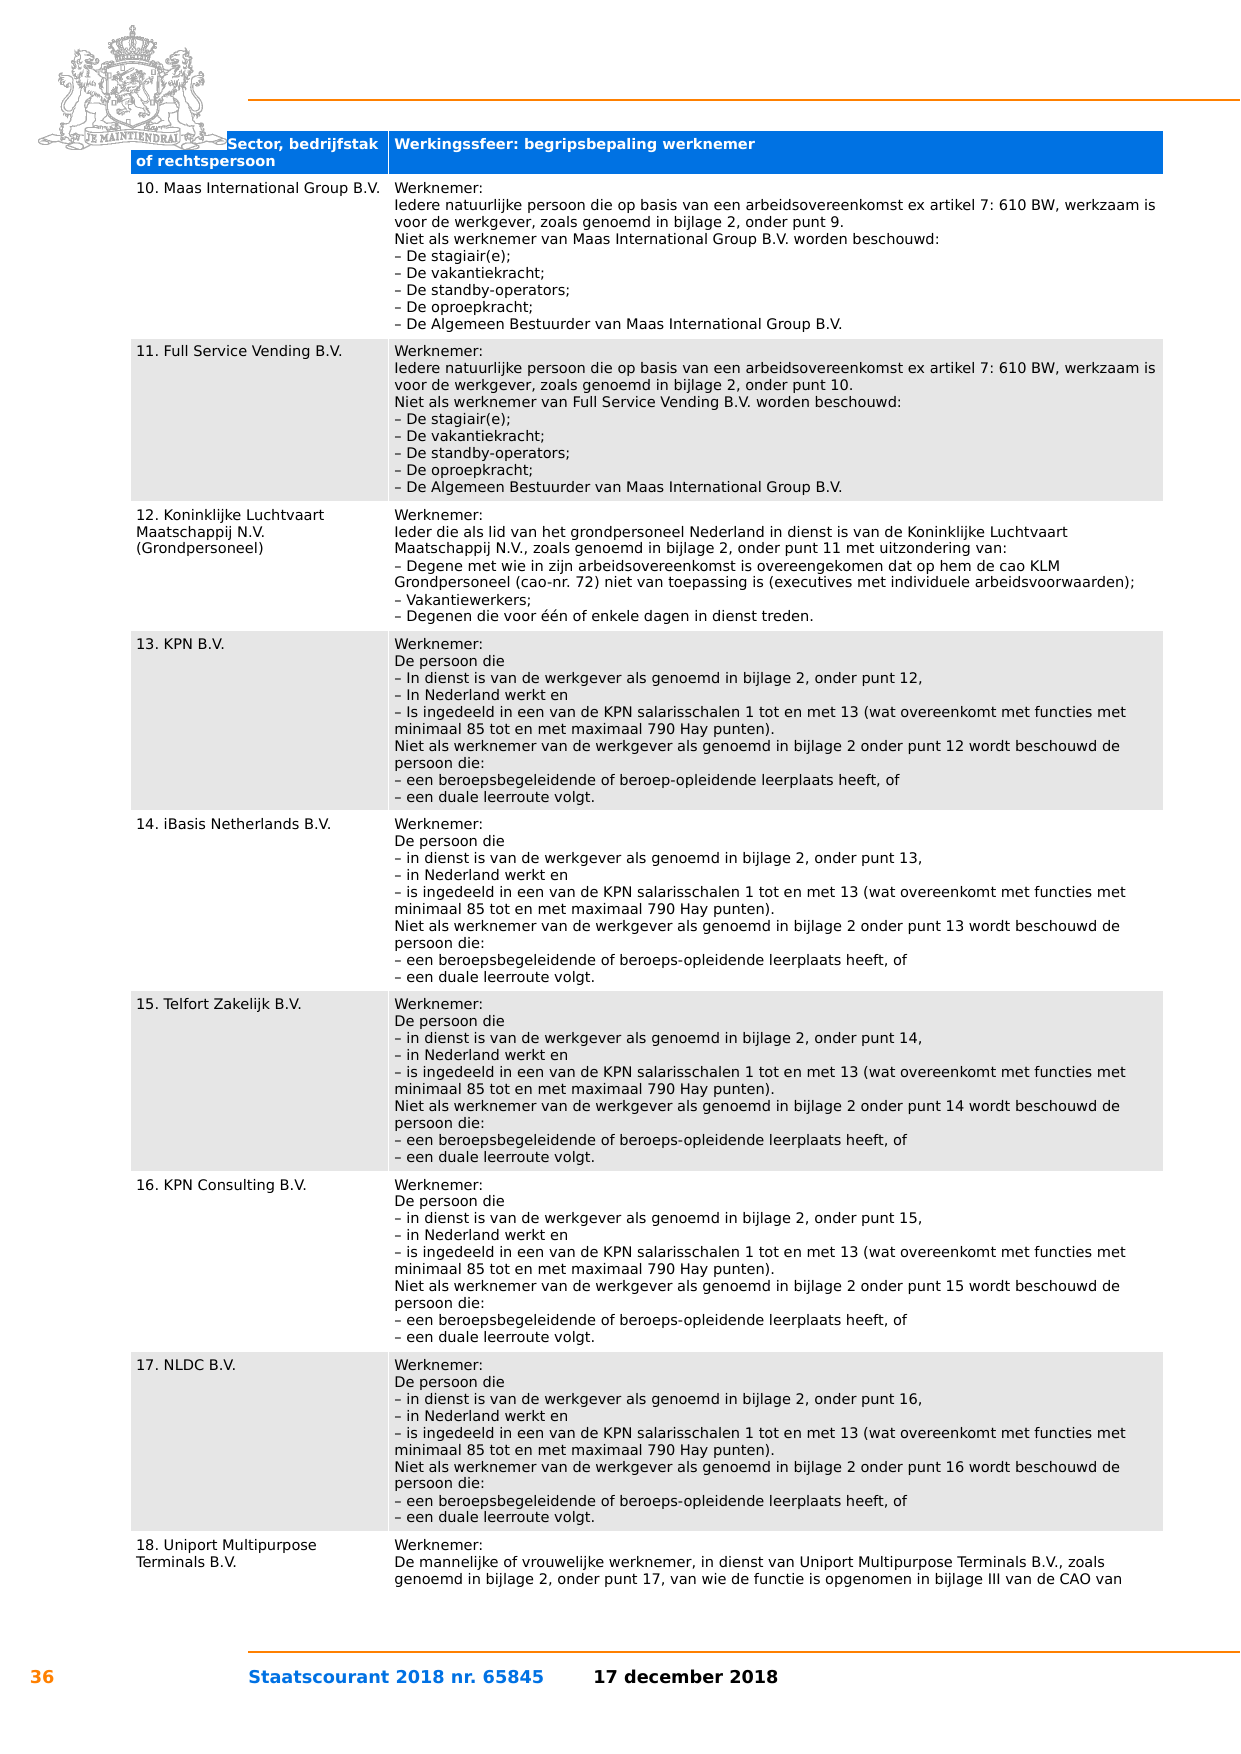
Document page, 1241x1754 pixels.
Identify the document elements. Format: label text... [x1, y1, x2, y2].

table_cell Werknemer: Iedere natuurlijke persoon die op basis van een arbeidsovereenkomst ex artikel 7: 610 BW, werkzaam is voor de werkgever, zoals genoemd in bijlage 2, onder punt 9. Niet als werknemer van Maas International Group B.V. worden beschouwd: – De stagiair(e); – De vakantiekracht; – De standby-operators; – De oproepkracht; – De Algemeen Bestuurder van Maas International Group B.V. [389, 175, 1163, 337]
table_cell Werknemer: De mannelijke of vrouwelijke werknemer, in dienst van Uniport Multipurpose Terminals B.V., zoals genoemd in bijlage 2, onder punt 17, van wie de functie is opgenomen in bijlage III van de CAO van [389, 1532, 1163, 1592]
table_cell 17. NLDC B.V. [131, 1352, 388, 1531]
table_cell Werknemer: De persoon die – in dienst is van de werkgever als genoemd in bijlage 2, onder punt 14, – in Nederland werkt en – is ingedeeld in een van de KPN salarisschalen 1 tot en met 13 (wat overeenkomt met functies met minimaal 85 tot en met maximaal 790 Hay punten). Niet als werknemer van de werkgever als genoemd in bijlage 2 onder punt 14 wordt beschouwd de persoon die: – een beroepsbegeleidende of beroeps-opleidende leerplaats heeft, of – een duale leerroute volgt. [389, 991, 1163, 1171]
table_cell Werknemer: Ieder die als lid van het grondpersoneel Nederland in dienst is van de Koninklijke Luchtvaart Maatschappij N.V., zoals genoemd in bijlage 2, onder punt 11 met uitzondering van: – Degene met wie in zijn arbeidsovereenkomst is overeengekomen dat op hem de cao KLM Grondpersoneel (cao-nr. 72) niet van toepassing is (executives met individuele arbeidsvoorwaarden); – Vakantiewerkers; – Degenen die voor één of enkele dagen in dienst treden. [389, 502, 1163, 630]
table_cell Werknemer: De persoon die – In dienst is van de werkgever als genoemd in bijlage 2, onder punt 12, – In Nederland werkt en – Is ingedeeld in een van de KPN salarisschalen 1 tot en met 13 (wat overeenkomt met functies met minimaal 85 tot en met maximaal 790 Hay punten). Niet als werknemer van de werkgever als genoemd in bijlage 2 onder punt 12 wordt beschouwd de persoon die: – een beroepsbegeleidende of beroep-opleidende leerplaats heeft, of – een duale leerroute volgt. [389, 631, 1163, 810]
table_cell Werknemer: De persoon die – in dienst is van de werkgever als genoemd in bijlage 2, onder punt 15, – in Nederland werkt en – is ingedeeld in een van de KPN salarisschalen 1 tot en met 13 (wat overeenkomt met functies met minimaal 85 tot en met maximaal 790 Hay punten). Niet als werknemer van de werkgever als genoemd in bijlage 2 onder punt 15 wordt beschouwd de persoon die: – een beroepsbegeleidende of beroeps-opleidende leerplaats heeft, of – een duale leerroute volgt. [389, 1172, 1163, 1351]
table_header Sector, bedrijfstak of rechtspersoon [131, 131, 388, 174]
table_cell 15. Telfort Zakelijk B.V. [131, 991, 388, 1171]
table_cell Werknemer: Iedere natuurlijke persoon die op basis van een arbeidsovereenkomst ex artikel 7: 610 BW, werkzaam is voor de werkgever, zoals genoemd in bijlage 2, onder punt 10. Niet als werknemer van Full Service Vending B.V. worden beschouwd: – De stagiair(e); – De vakantiekracht; – De standby-operators; – De oproepkracht; – De Algemeen Bestuurder van Maas International Group B.V. [389, 339, 1163, 501]
table_cell Werknemer: De persoon die – in dienst is van de werkgever als genoemd in bijlage 2, onder punt 16, – in Nederland werkt en – is ingedeeld in een van de KPN salarisschalen 1 tot en met 13 (wat overeenkomt met functies met minimaal 85 tot en met maximaal 790 Hay punten). Niet als werknemer van de werkgever als genoemd in bijlage 2 onder punt 16 wordt beschouwd de persoon die: – een beroepsbegeleidende of beroeps-opleidende leerplaats heeft, of – een duale leerroute volgt. [389, 1352, 1163, 1531]
table_cell 12. Koninklijke Luchtvaart Maatschappij N.V. (Grondpersoneel) [131, 502, 388, 630]
table_cell 16. KPN Consulting B.V. [131, 1172, 388, 1351]
table_cell 11. Full Service Vending B.V. [131, 339, 388, 501]
table_header Werkingssfeer: begripsbepaling werknemer [389, 131, 1163, 174]
table_cell 18. Uniport Multipurpose Terminals B.V. [131, 1532, 388, 1592]
table_cell 14. iBasis Netherlands B.V. [131, 811, 388, 990]
table_cell 10. Maas International Group B.V. [131, 175, 388, 337]
picture [38, 25, 227, 150]
table_cell Werknemer: De persoon die – in dienst is van de werkgever als genoemd in bijlage 2, onder punt 13, – in Nederland werkt en – is ingedeeld in een van de KPN salarisschalen 1 tot en met 13 (wat overeenkomt met functies met minimaal 85 tot en met maximaal 790 Hay punten). Niet als werknemer van de werkgever als genoemd in bijlage 2 onder punt 13 wordt beschouwd de persoon die: – een beroepsbegeleidende of beroeps-opleidende leerplaats heeft, of – een duale leerroute volgt. [389, 811, 1163, 990]
table_cell 13. KPN B.V. [131, 631, 388, 810]
